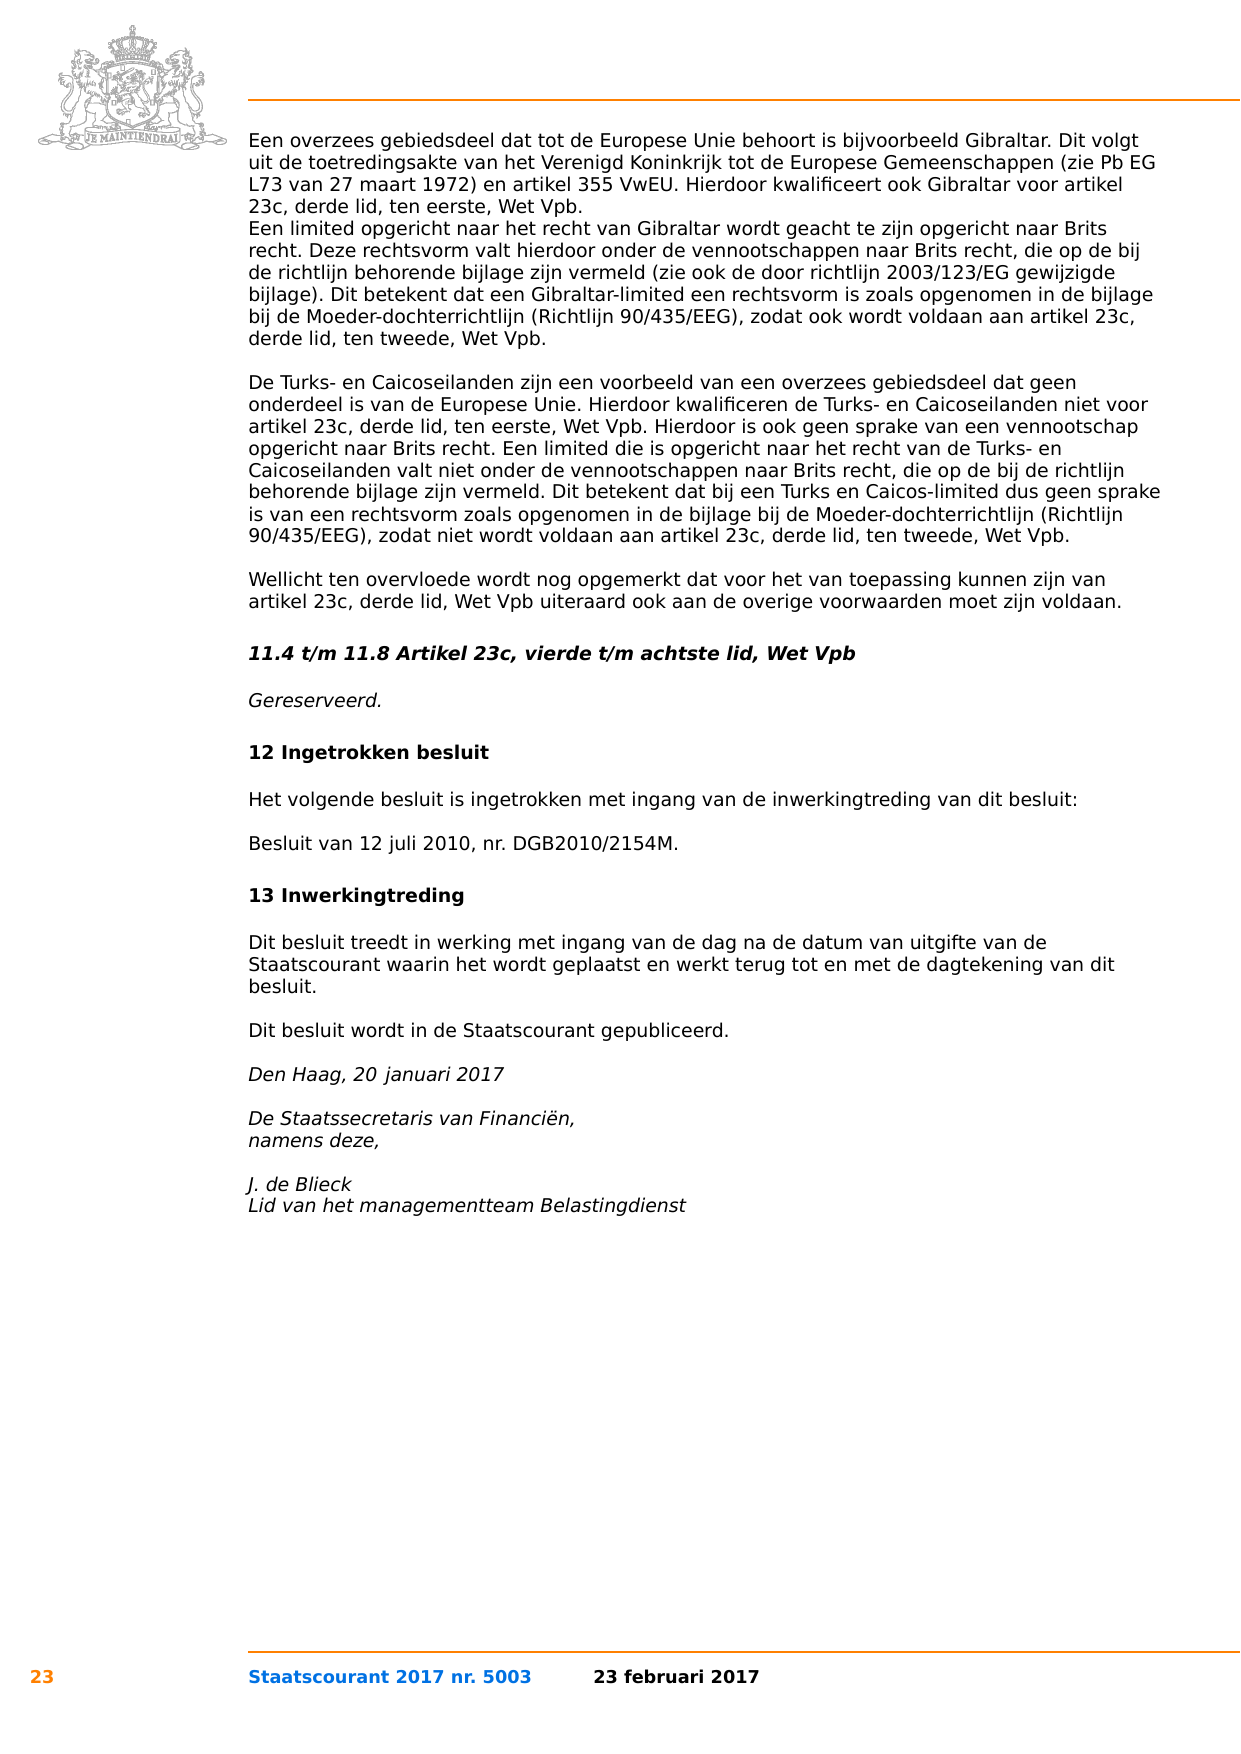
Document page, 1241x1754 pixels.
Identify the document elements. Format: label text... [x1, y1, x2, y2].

subtitle 11.4 t/m 11.8 Artikel 23c, vierde t/m achtste lid, Wet Vpb [248, 643, 1163, 665]
text Het volgende besluit is ingetrokken met ingang van de inwerkingtreding van dit besluit: [248, 789, 1163, 811]
picture [38, 25, 227, 150]
text Dit besluit wordt in de Staatscourant gepubliceerd. [248, 1020, 1163, 1042]
text Besluit van 12 juli 2010, nr. DGB2010/2154M. [248, 833, 1163, 855]
text De Turks- en Caicoseilanden zijn een voorbeeld van een overzees gebiedsdeel dat geen onderdeel is van de Europese Unie. Hierdoor kwalificeren de Turks- en Caicoseilanden niet voor artikel 23c, derde lid, ten eerste, Wet Vpb. Hierdoor is ook geen sprake van een vennootschap opgericht naar Brits recht. Een limited die is opgericht naar het recht van de Turks- en Caicoseilanden valt niet onder de vennootschappen naar Brits recht, die op de bij de richtlijn behorende bijlage zijn vermeld. Dit betekent dat bij een Turks en Caicos-limited dus geen sprake is van een rechtsvorm zoals opgenomen in de bijlage bij de Moeder-dochterrichtlijn (Richtlijn 90/435/EEG), zodat niet wordt voldaan aan artikel 23c, derde lid, ten tweede, Wet Vpb. [248, 372, 1163, 547]
text Den Haag, 20 januari 2017 [248, 1064, 1163, 1086]
subtitle 13 Inwerkingtreding [248, 885, 1163, 907]
subtitle 12 Ingetrokken besluit [248, 742, 1163, 764]
text De Staatssecretaris van Financiën, namens deze, J. de Blieck Lid van het managementteam Belastingdienst [248, 1107, 1163, 1217]
text Een overzees gebiedsdeel dat tot de Europese Unie behoort is bijvoorbeeld Gibraltar. Dit volgt uit de toetredingsakte van het Verenigd Koninkrijk tot de Europese Gemeenschappen (zie Pb EG L73 van 27 maart 1972) en artikel 355 VwEU. Hierdoor kwalificeert ook Gibraltar voor artikel 23c, derde lid, ten eerste, Wet Vpb. [248, 130, 1163, 218]
text Wellicht ten overvloede wordt nog opgemerkt dat voor het van toepassing kunnen zijn van artikel 23c, derde lid, Wet Vpb uiteraard ook aan de overige voorwaarden moet zijn voldaan. [248, 569, 1163, 613]
text Gereserveerd. [248, 690, 1163, 712]
text Een limited opgericht naar het recht van Gibraltar wordt geacht te zijn opgericht naar Brits recht. Deze rechtsvorm valt hierdoor onder de vennootschappen naar Brits recht, die op de bij de richtlijn behorende bijlage zijn vermeld (zie ook de door richtlijn 2003/123/EG gewijzigde bijlage). Dit betekent dat een Gibraltar-limited een rechtsvorm is zoals opgenomen in de bijlage bij de Moeder-dochterrichtlijn (Richtlijn 90/435/EEG), zodat ook wordt voldaan aan artikel 23c, derde lid, ten tweede, Wet Vpb. [248, 218, 1163, 350]
text Dit besluit treedt in werking met ingang van de dag na de datum van uitgifte van de Staatscourant waarin het wordt geplaatst en werkt terug tot en met de dagtekening van dit besluit. [248, 932, 1163, 998]
